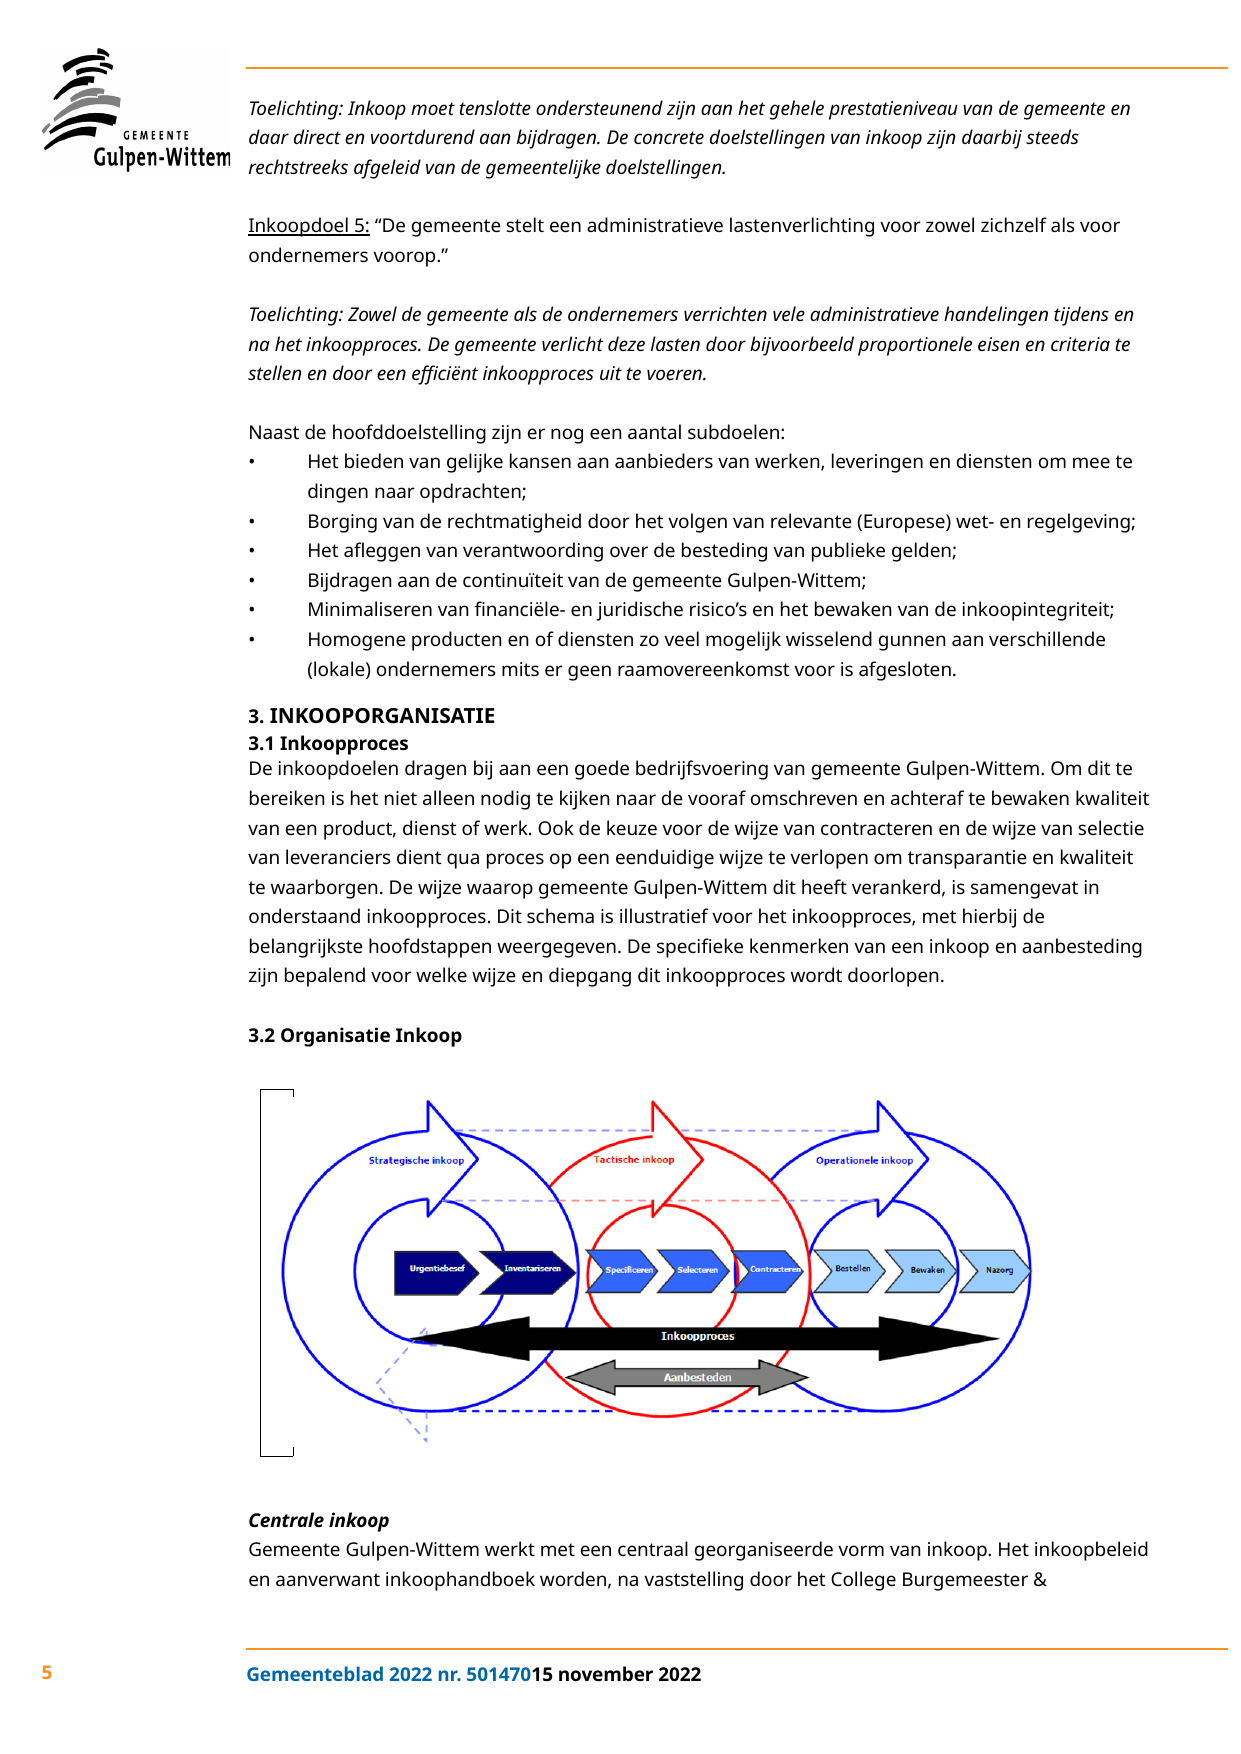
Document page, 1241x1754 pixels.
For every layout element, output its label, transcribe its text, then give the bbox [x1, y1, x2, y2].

picture [41, 47, 231, 172]
text 3.2 Organisatie Inkoop [248, 1022, 1152, 1047]
list Borging van de rechtmatigheid door het volgen van relevante (Europese) wet- en regelgeving; [248, 508, 1152, 533]
list Homogene producten en of diensten zo veel mogelijk wisselend gunnen aan verschillende (lokale) ondernemers mits er geen raamovereenkomst voor is afgesloten. [248, 626, 1152, 681]
picture [268, 1097, 1037, 1447]
text 3.1 Inkoopproces [248, 730, 1152, 756]
list Het afleggen van verantwoording over de besteding van publieke gelden; [248, 537, 1152, 563]
text Naast de hoofddoelstelling zijn er nog een aantal subdoelen: [248, 419, 1152, 445]
text De inkoopdoelen dragen bij aan een goede bedrijfsvoering van gemeente Gulpen-Wittem. Om dit te bereiken is het niet alleen nodig te kijken naar de vooraf omschreven en achteraf te bewaken kwaliteit van een product, dienst of werk. Ook de keuze voor de wijze van contracteren en de wijze van selectie van leveranciers dient qua proces op een eenduidige wijze te verlopen om transparantie en kwaliteit te waarborgen. De wijze waarop gemeente Gulpen-Wittem dit heeft verankerd, is samengevat in onderstaand inkoopproces. Dit schema is illustratief voor het inkoopproces, met hierbij de belangrijkste hoofdstappen weergegeven. De specifieke kenmerken van een inkoop en aanbesteding zijn bepalend voor welke wijze en diepgang dit inkoopproces wordt doorlopen. [248, 756, 1152, 988]
list Het bieden van gelijke kansen aan aanbieders van werken, leveringen en diensten om mee te dingen naar opdrachten; [248, 449, 1152, 504]
text Gemeente Gulpen-Wittem werkt met een centraal georganiseerde vorm van inkoop. Het inkoopbeleid en aanverwant inkoophandboek worden, na vaststelling door het College Burgemeester & [248, 1536, 1152, 1592]
table_header Toelichting: Zowel de gemeente als de ondernemers verrichten vele administratieve handelingen tijdens en na het inkoopproces. De gemeente verlicht deze lasten door bijvoorbeeld proportionele eisen en criteria te stellen en door een efficiënt inkoopproces uit te voeren. [248, 301, 1152, 386]
list Minimaliseren van financiële- en juridische risico’s en het bewaken van de inkoopintegriteit; [248, 597, 1152, 622]
text Inkoopdoel 5: “De gemeente stelt een administratieve lastenverlichting voor zowel zichzelf als voor ondernemers voorop.” [248, 212, 1152, 268]
list Bijdragen aan de continuïteit van de gemeente Gulpen-Wittem; [248, 567, 1152, 593]
text 3. INKOOPORGANISATIE [248, 701, 1152, 730]
text Centrale inkoop [248, 1507, 1152, 1533]
table_header Toelichting: Inkoop moet tenslotte ondersteunend zijn aan het gehele prestatieniveau van de gemeente en daar direct en voortdurend aan bijdragen. De concrete doelstellingen van inkoop zijn daarbij steeds rechtstreeks afgeleid van de gemeentelijke doelstellingen. [248, 95, 1152, 180]
